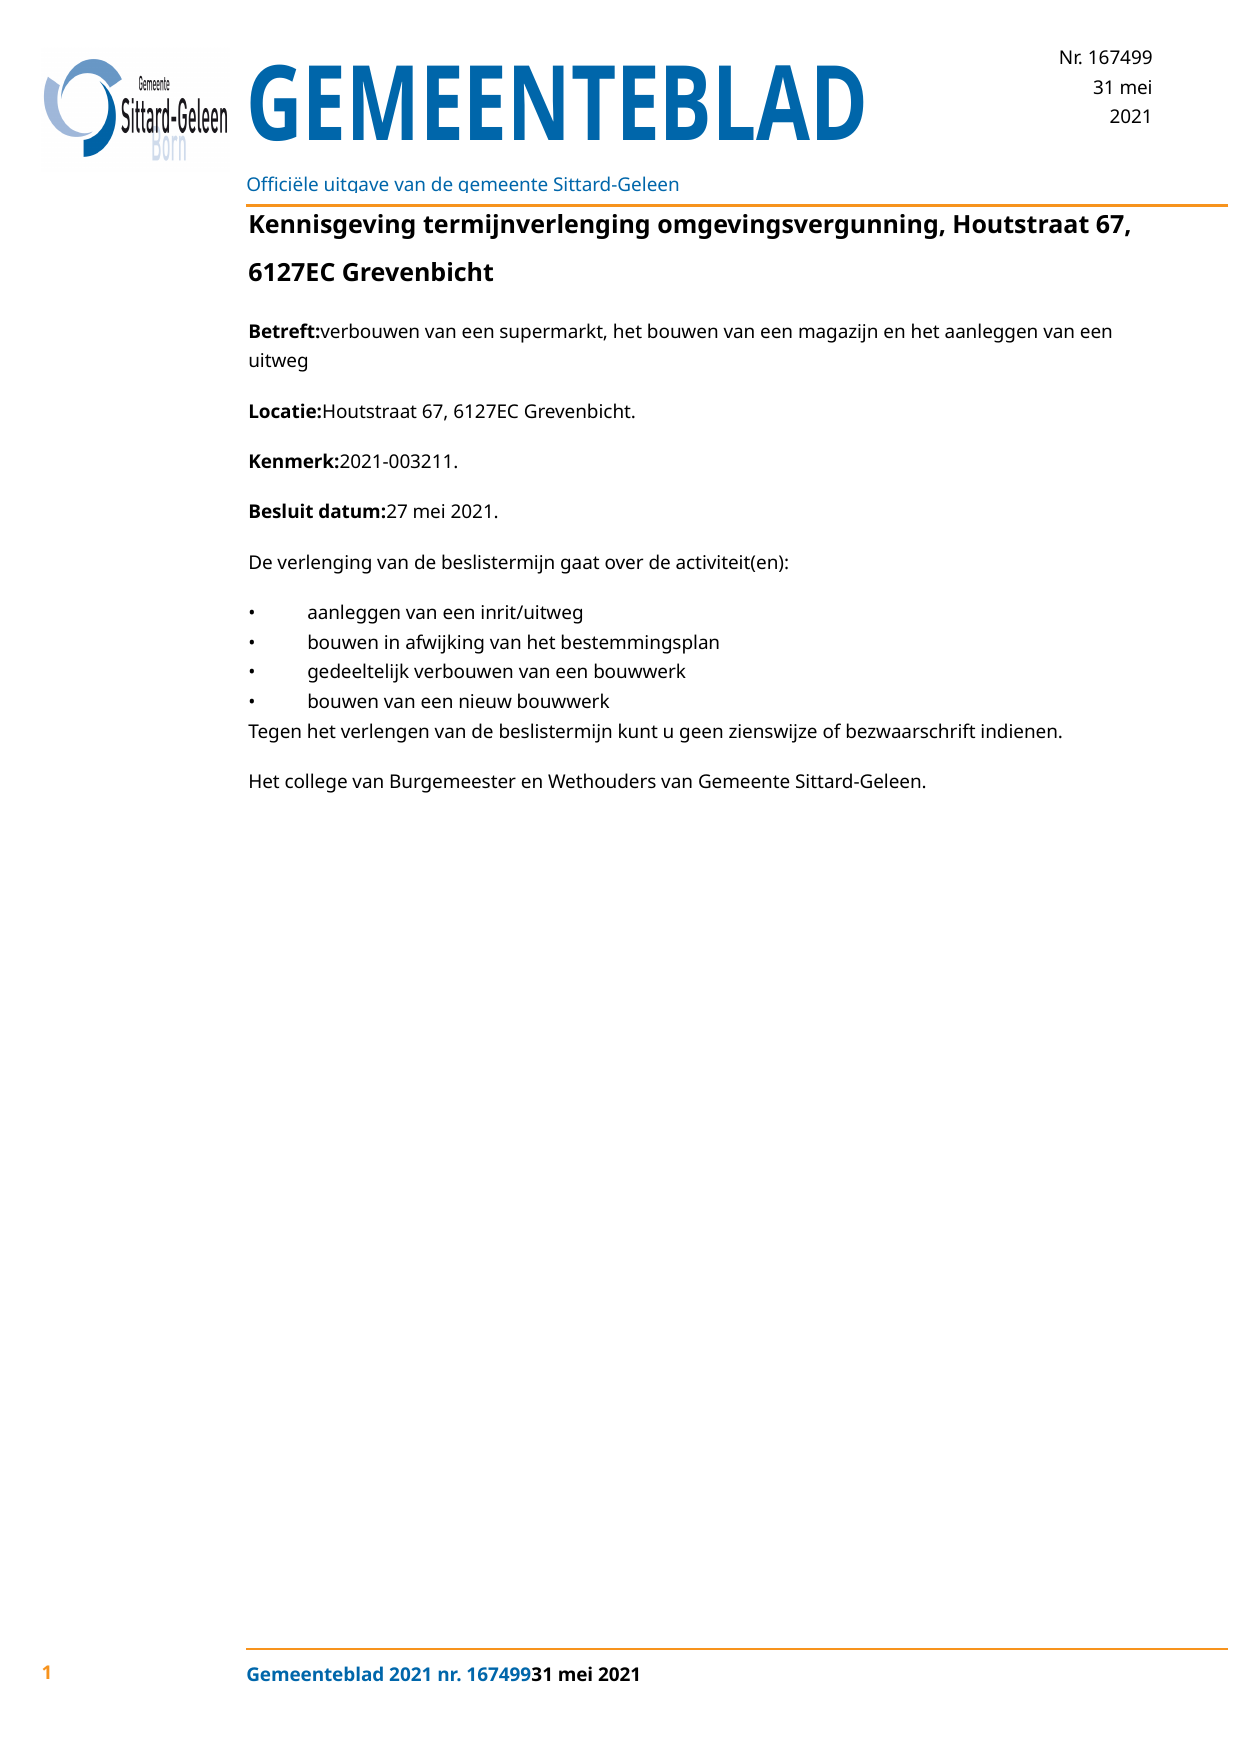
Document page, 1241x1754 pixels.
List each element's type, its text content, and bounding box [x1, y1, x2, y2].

text Betreft:verbouwen van een supermarkt, het bouwen van een magazijn en het aanleggen van een uitweg [248, 318, 1152, 373]
text De verlenging van de beslistermijn gaat over de activiteit(en): [248, 549, 1152, 575]
text Kennisgeving termijnverlenging omgevingsvergunning, Houtstraat 67, 6127EC Grevenbicht [248, 207, 1152, 288]
text Locatie:Houtstraat 67, 6127EC Grevenbicht. [248, 398, 1152, 424]
text Tegen het verlengen van de beslistermijn kunt u geen zienswijze of bezwaarschrift indienen. [248, 718, 1152, 744]
list gedeeltelijk verbouwen van een bouwwerk [248, 659, 1152, 684]
list bouwen van een nieuw bouwwerk [248, 688, 1152, 714]
text Besluit datum:27 mei 2021. [248, 499, 1152, 524]
picture [41, 47, 231, 172]
text Het college van Burgemeester en Wethouders van Gemeente Sittard-Geleen. [248, 768, 1152, 794]
text Kenmerk:2021-003211. [248, 448, 1152, 474]
list bouwen in afwijking van het bestemmingsplan [248, 629, 1152, 655]
list aanleggen van een inrit/uitweg [248, 599, 1152, 625]
